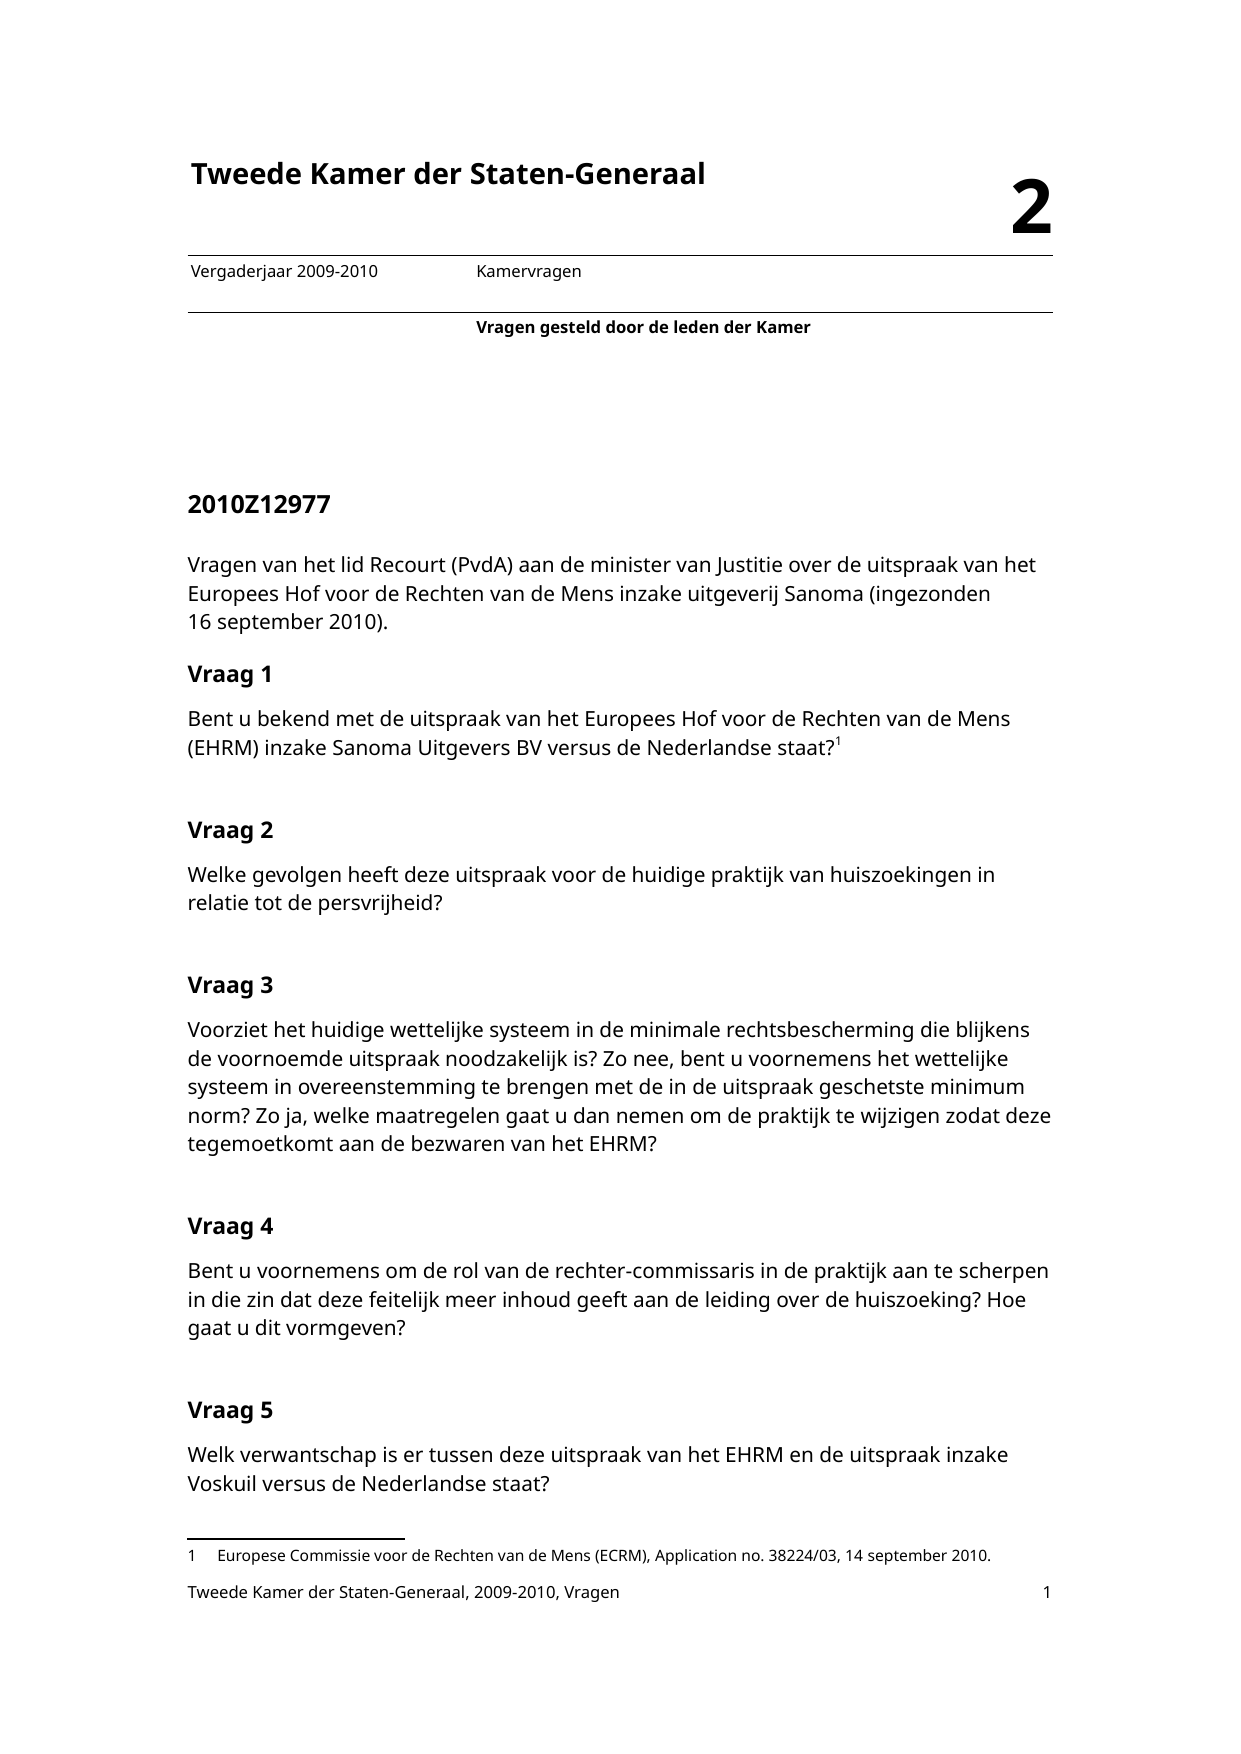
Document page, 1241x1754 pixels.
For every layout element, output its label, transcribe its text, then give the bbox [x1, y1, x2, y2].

text Vragen van het lid Recourt (PvdA) aan de minister van Justitie over de uitspraak van het Europees Hof voor de Rechten van de Mens inzake uitgeverij Sanoma (ingezonden 16 september 2010). [187, 550, 1053, 636]
text Bent u bekend met de uitspraak van het Europees Hof voor de Rechten van de Mens (EHRM) inzake Sanoma Uitgevers BV versus de Nederlandse staat? [187, 704, 1053, 761]
subtitle Vraag 5 [187, 1394, 1053, 1426]
subtitle Vraag 3 [187, 969, 1053, 1001]
table_header Tweede Kamer der Staten-Generaal [188, 150, 879, 255]
text Voorziet het huidige wettelijke systeem in de minimale rechtsbescherming die blijkens de voornoemde uitspraak noodzakelijk is? Zo nee, bent u voornemens het wettelijke systeem in overeenstemming te brengen met de in de uitspraak geschetste minimum norm? Zo ja, welke maatregelen gaat u dan nemen om de praktijk te wijzigen zodat deze tegemoetkomt aan de bezwaren van het EHRM? [187, 1016, 1053, 1158]
text Europese Commissie voor de Rechten van de Mens (ECRM), Application no. 38224/03, 14 september 2010. [187, 1509, 1053, 1566]
text 2010Z12977 [187, 487, 1053, 521]
text Bent u voornemens om de rol van de rechter-commissaris in de praktijk aan te scherpen in die zin dat deze feitelijk meer inhoud geeft aan de leiding over de huiszoeking? Hoe gaat u dit vormgeven? [187, 1257, 1053, 1342]
text Welke gevolgen heeft deze uitspraak voor de huidige praktijk van huiszoekingen in relatie tot de persvrijheid? [187, 860, 1053, 917]
table_cell Vergaderjaar 2009-2010 [188, 256, 473, 312]
table_cell [188, 313, 473, 339]
table_header 2 [880, 150, 1053, 255]
table_cell Vragen gesteld door de leden der Kamer [473, 313, 1053, 339]
subtitle Vraag 4 [187, 1210, 1053, 1242]
table_cell Kamervragen [473, 256, 1053, 312]
text Welk verwantschap is er tussen deze uitspraak van het EHRM en de uitspraak inzake Voskuil versus de Nederlandse staat? [187, 1441, 1053, 1497]
subtitle Vraag 2 [187, 814, 1053, 845]
subtitle Vraag 1 [187, 658, 1053, 689]
